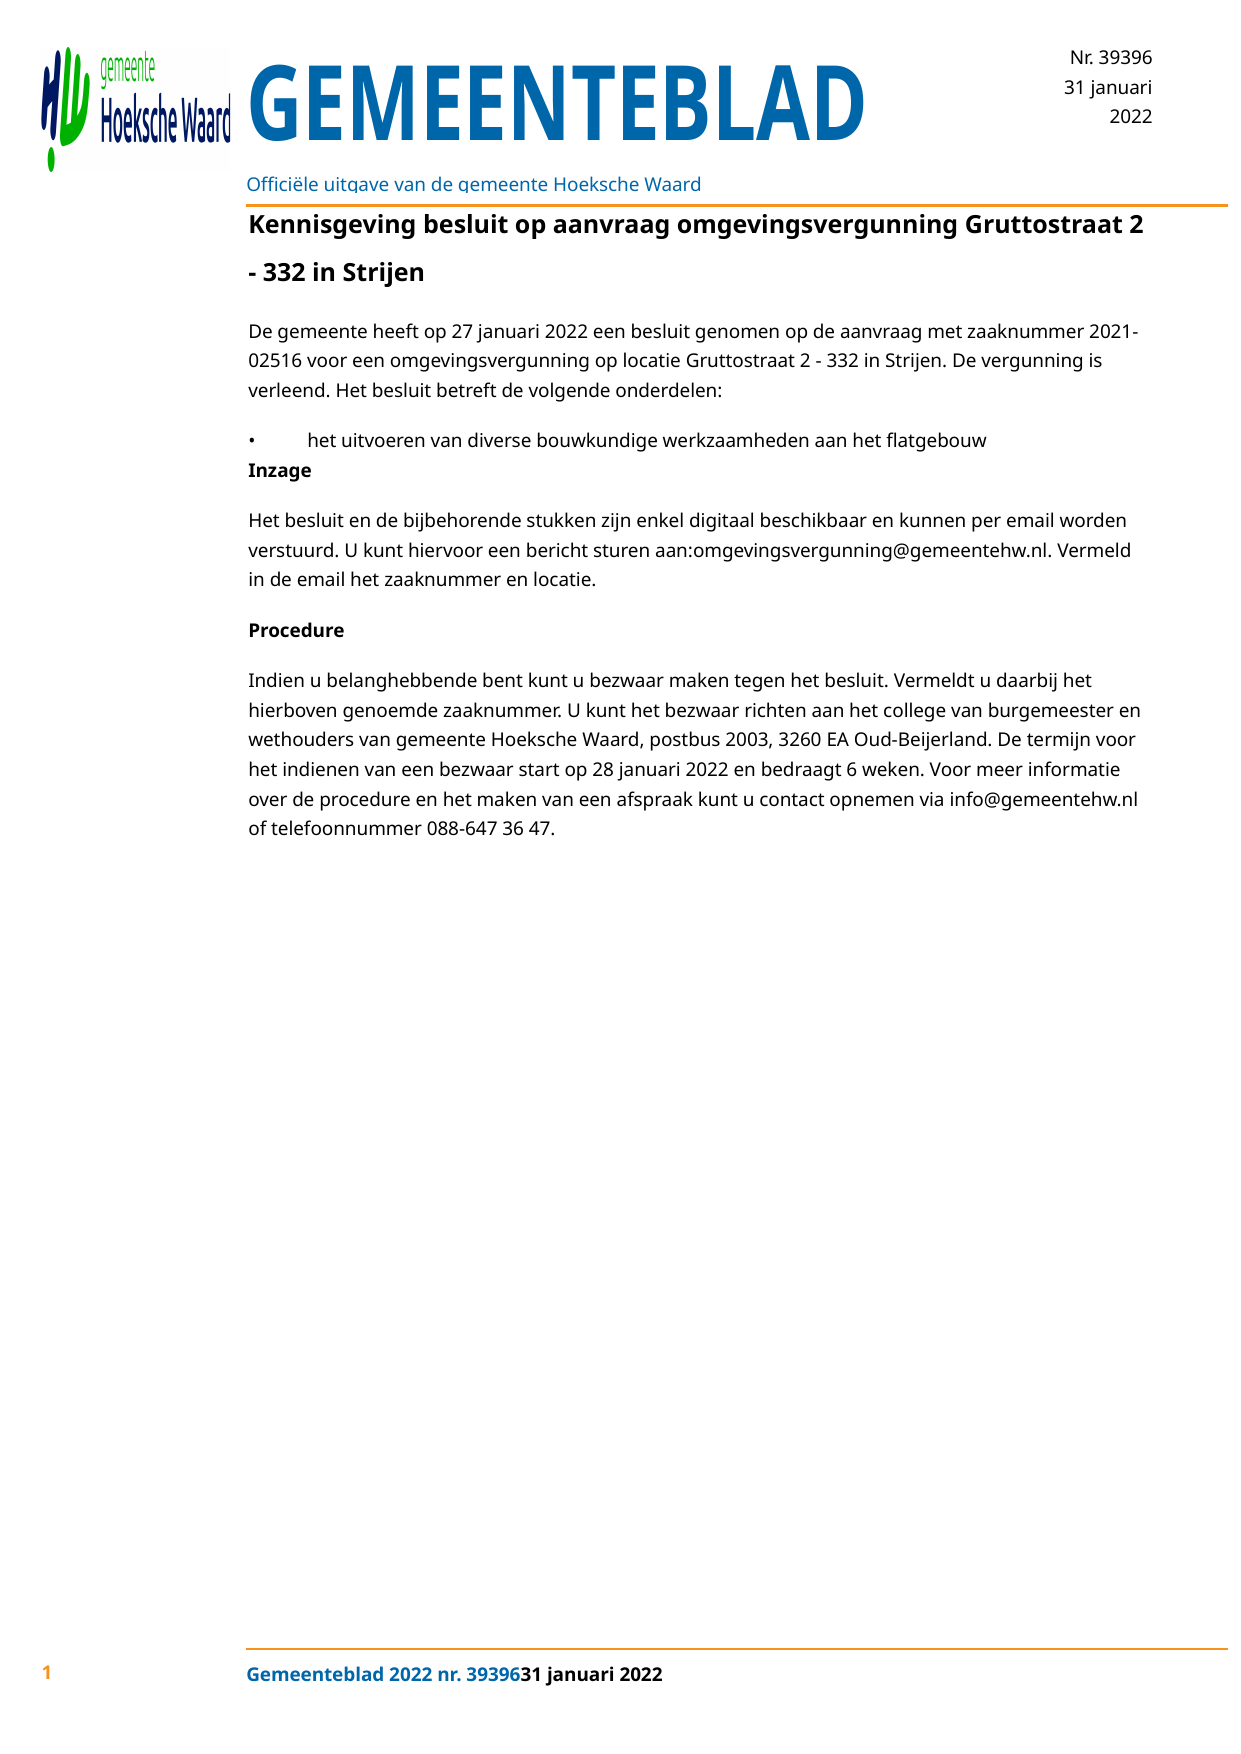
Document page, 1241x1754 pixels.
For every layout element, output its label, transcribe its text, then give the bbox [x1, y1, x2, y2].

text Kennisgeving besluit op aanvraag omgevingsvergunning Gruttostraat 2 - 332 in Strijen [248, 207, 1152, 288]
picture [41, 47, 231, 172]
text Procedure [248, 617, 1152, 643]
text Het besluit en de bijbehorende stukken zijn enkel digitaal beschikbaar en kunnen per email worden verstuurd. U kunt hiervoor een bericht sturen aan:omgevingsvergunning@gemeentehw.nl. Vermeld in de email het zaaknummer en locatie. [248, 507, 1152, 592]
text Indien u belanghebbende bent kunt u bezwaar maken tegen het besluit. Vermeldt u daarbij het hierboven genoemde zaaknummer. U kunt het bezwaar richten aan het college van burgemeester en wethouders van gemeente Hoeksche Waard, postbus 2003, 3260 EA Oud-Beijerland. De termijn voor het indienen van een bezwaar start op 28 januari 2022 en bedraagt 6 weken. Voor meer informatie over de procedure en het maken van een afspraak kunt u contact opnemen via info@gemeentehw.nl of telefoonnummer 088-647 36 47. [248, 667, 1152, 841]
list het uitvoeren van diverse bouwkundige werkzaamheden aan het flatgebouw [248, 427, 1152, 453]
text Inzage [248, 457, 1152, 483]
text De gemeente heeft op 27 januari 2022 een besluit genomen op de aanvraag met zaaknummer 2021-02516 voor een omgevingsvergunning op locatie Gruttostraat 2 - 332 in Strijen. De vergunning is verleend. Het besluit betreft de volgende onderdelen: [248, 318, 1152, 403]
